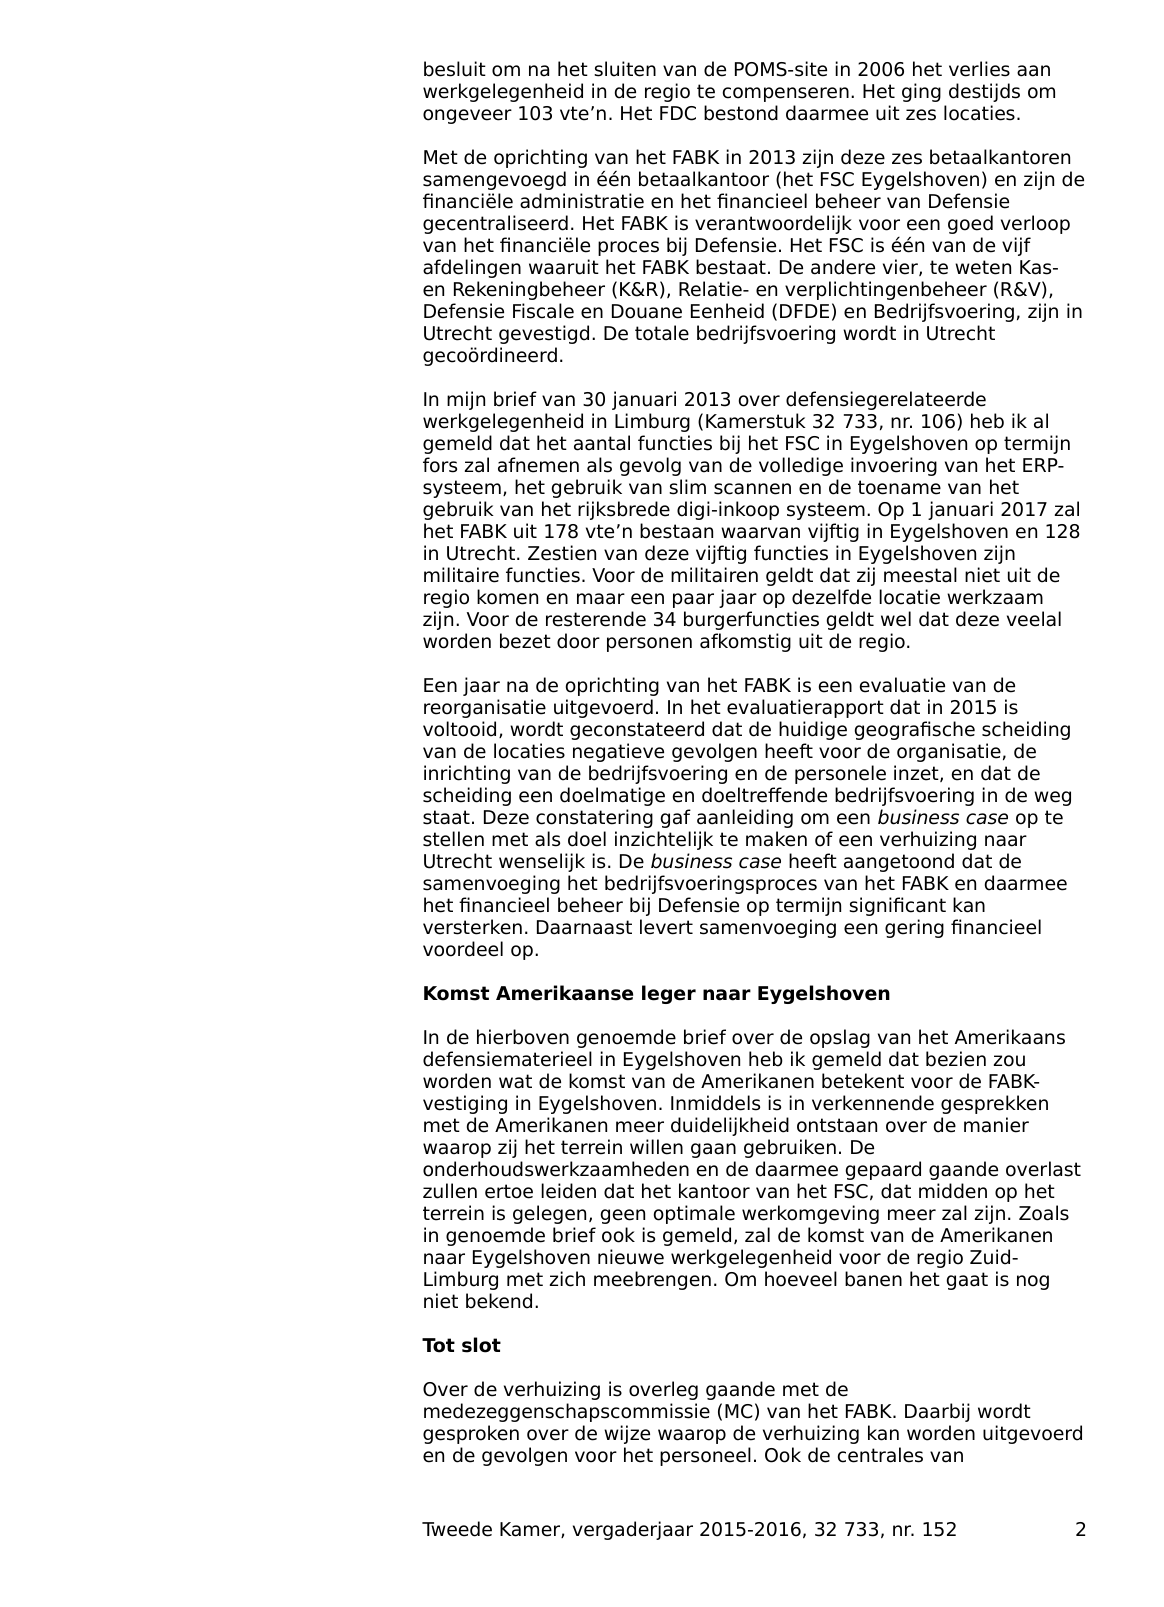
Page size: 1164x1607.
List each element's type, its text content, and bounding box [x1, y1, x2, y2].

subtitle Tot slot [422, 1335, 1087, 1357]
text In mijn brief van 30 januari 2013 over defensiegerelateerde werkgelegenheid in Limburg (Kamerstuk 32 733, nr. 106) heb ik al gemeld dat het aantal functies bij het FSC in Eygelshoven op termijn fors zal afnemen als gevolg van de volledige invoering van het ERP-systeem, het gebruik van slim scannen en de toename van het gebruik van het rijksbrede digi-inkoop systeem. Op 1 januari 2017 zal het FABK uit 178 vte’n bestaan waarvan vijftig in Eygelshoven en 128 in Utrecht. Zestien van deze vijftig functies in Eygelshoven zijn militaire functies. Voor de militairen geldt dat zij meestal niet uit de regio komen en maar een paar jaar op dezelfde locatie werkzaam zijn. Voor de resterende 34 burgerfuncties geldt wel dat deze veelal worden bezet door personen afkomstig uit de regio. [422, 389, 1087, 653]
text besluit om na het sluiten van de POMS-site in 2006 het verlies aan werkgelegenheid in de regio te compenseren. Het ging destijds om ongeveer 103 vte’n. Het FDC bestond daarmee uit zes locaties. [422, 59, 1087, 125]
text Een jaar na de oprichting van het FABK is een evaluatie van de reorganisatie uitgevoerd. In het evaluatierapport dat in 2015 is voltooid, wordt geconstateerd dat de huidige geografische scheiding van de locaties negatieve gevolgen heeft voor de organisatie, de inrichting van de bedrijfsvoering en de personele inzet, en dat de scheiding een doelmatige en doeltreffende bedrijfsvoering in de weg staat. Deze constatering gaf aanleiding om een business case op te stellen met als doel inzichtelijk te maken of een verhuizing naar Utrecht wenselijk is. De business case heeft aangetoond dat de samenvoeging het bedrijfsvoeringsproces van het FABK en daarmee het financieel beheer bij Defensie op termijn significant kan versterken. Daarnaast levert samenvoeging een gering financieel voordeel op. [422, 675, 1087, 961]
text Over de verhuizing is overleg gaande met de medezeggenschapscommissie (MC) van het FABK. Daarbij wordt gesproken over de wijze waarop de verhuizing kan worden uitgevoerd en de gevolgen voor het personeel. Ook de centrales van [422, 1379, 1087, 1467]
text Met de oprichting van het FABK in 2013 zijn deze zes betaalkantoren samengevoegd in één betaalkantoor (het FSC Eygelshoven) en zijn de financiële administratie en het financieel beheer van Defensie gecentraliseerd. Het FABK is verantwoordelijk voor een goed verloop van het financiële proces bij Defensie. Het FSC is één van de vijf afdelingen waaruit het FABK bestaat. De andere vier, te weten Kas- en Rekeningbeheer (K&R), Relatie- en verplichtingenbeheer (R&V), Defensie Fiscale en Douane Eenheid (DFDE) en Bedrijfsvoering, zijn in Utrecht gevestigd. De totale bedrijfsvoering wordt in Utrecht gecoördineerd. [422, 147, 1087, 367]
subtitle Komst Amerikaanse leger naar Eygelshoven [422, 983, 1087, 1005]
text In de hierboven genoemde brief over de opslag van het Amerikaans defensiematerieel in Eygelshoven heb ik gemeld dat bezien zou worden wat de komst van de Amerikanen betekent voor de FABK-vestiging in Eygelshoven. Inmiddels is in verkennende gesprekken met de Amerikanen meer duidelijkheid ontstaan over de manier waarop zij het terrein willen gaan gebruiken. De onderhoudswerkzaamheden en de daarmee gepaard gaande overlast zullen ertoe leiden dat het kantoor van het FSC, dat midden op het terrein is gelegen, geen optimale werkomgeving meer zal zijn. Zoals in genoemde brief ook is gemeld, zal de komst van de Amerikanen naar Eygelshoven nieuwe werkgelegenheid voor de regio Zuid-Limburg met zich meebrengen. Om hoeveel banen het gaat is nog niet bekend. [422, 1027, 1087, 1313]
